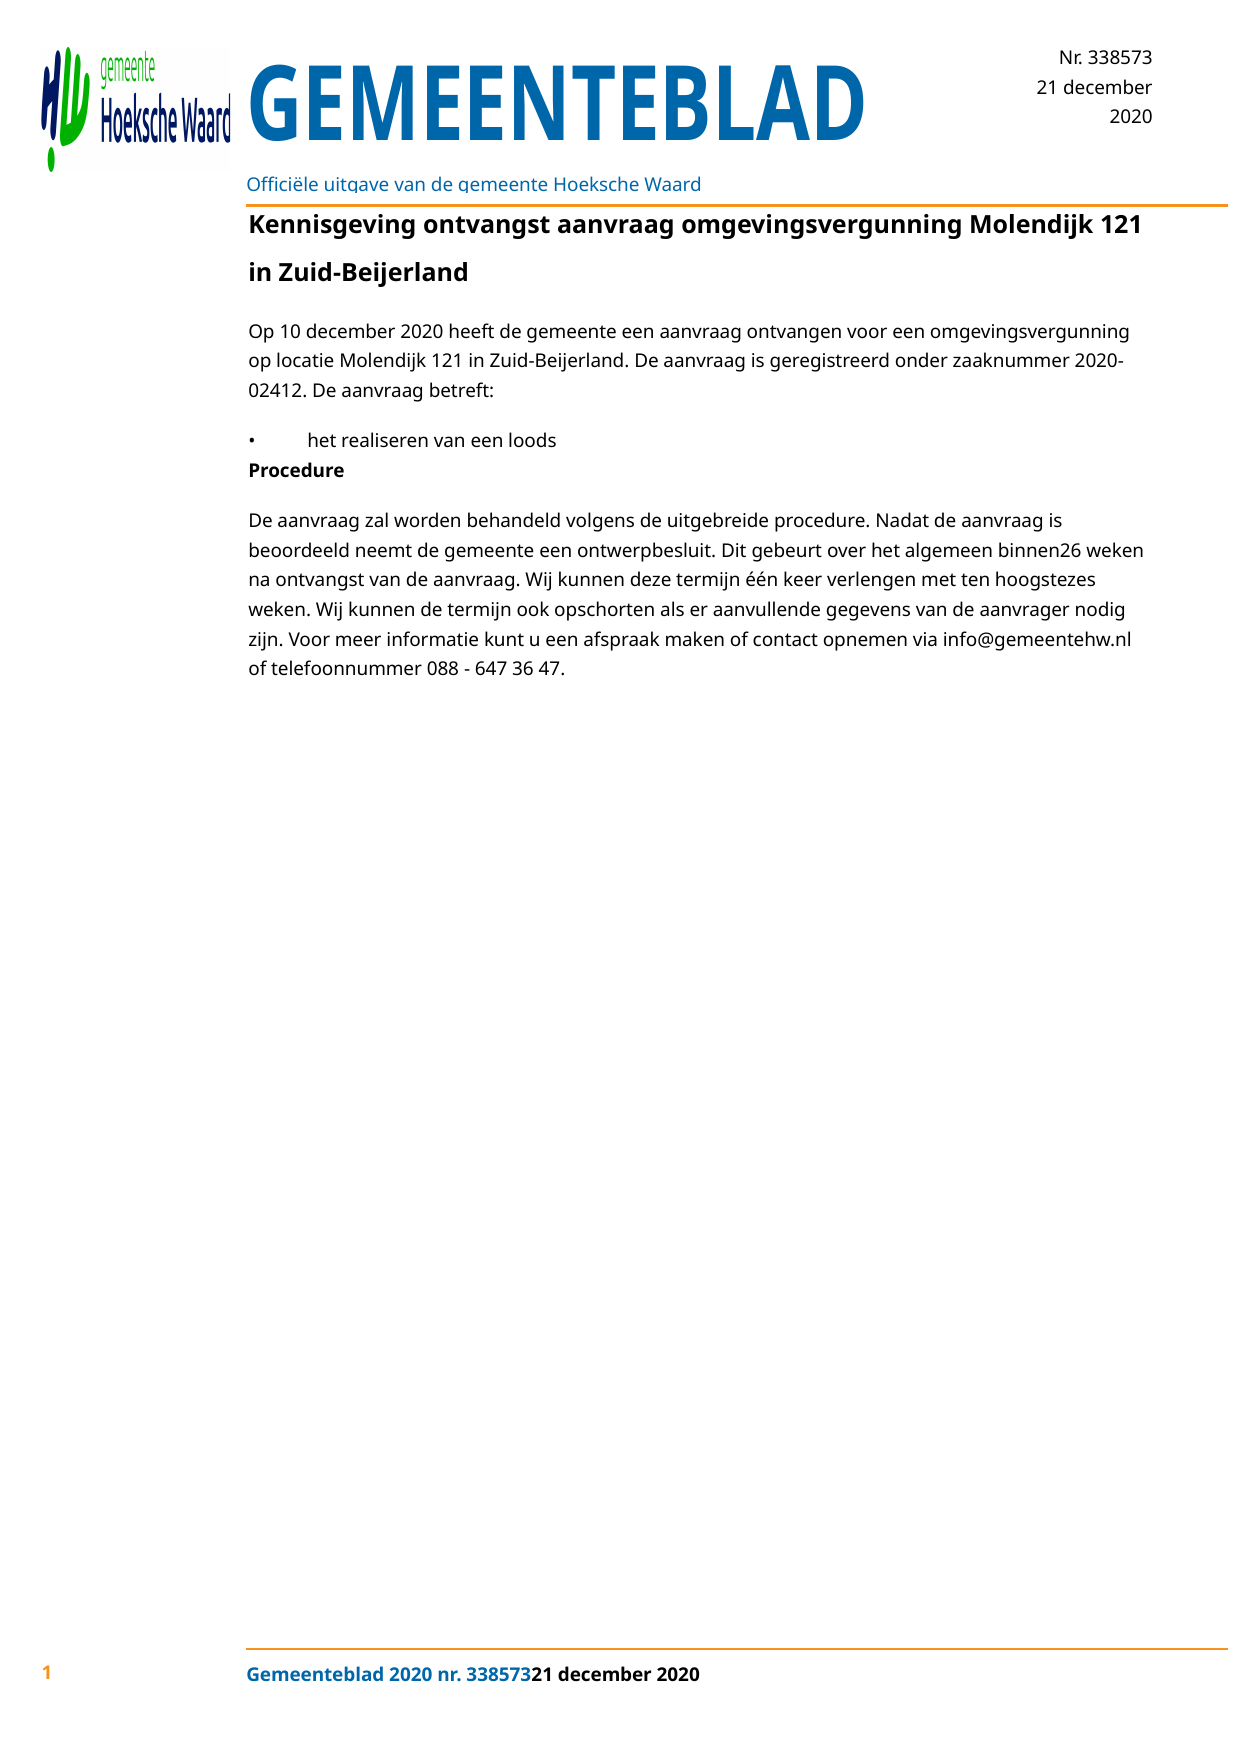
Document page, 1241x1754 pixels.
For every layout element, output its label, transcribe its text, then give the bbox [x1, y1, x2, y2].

list het realiseren van een loods [248, 427, 1152, 453]
text De aanvraag zal worden behandeld volgens de uitgebreide procedure. Nadat de aanvraag is beoordeeld neemt de gemeente een ontwerpbesluit. Dit gebeurt over het algemeen binnen26 weken na ontvangst van de aanvraag. Wij kunnen deze termijn één keer verlengen met ten hoogstezes weken. Wij kunnen de termijn ook opschorten als er aanvullende gegevens van de aanvrager nodig zijn. Voor meer informatie kunt u een afspraak maken of contact opnemen via info@gemeentehw.nl of telefoonnummer 088 - 647 36 47. [248, 507, 1152, 681]
text Kennisgeving ontvangst aanvraag omgevingsvergunning Molendijk 121 in Zuid-Beijerland [248, 207, 1152, 288]
text Op 10 december 2020 heeft de gemeente een aanvraag ontvangen voor een omgevingsvergunning op locatie Molendijk 121 in Zuid-Beijerland. De aanvraag is geregistreerd onder zaaknummer 2020-02412. De aanvraag betreft: [248, 318, 1152, 403]
text Procedure [248, 457, 1152, 483]
picture [41, 47, 231, 172]
